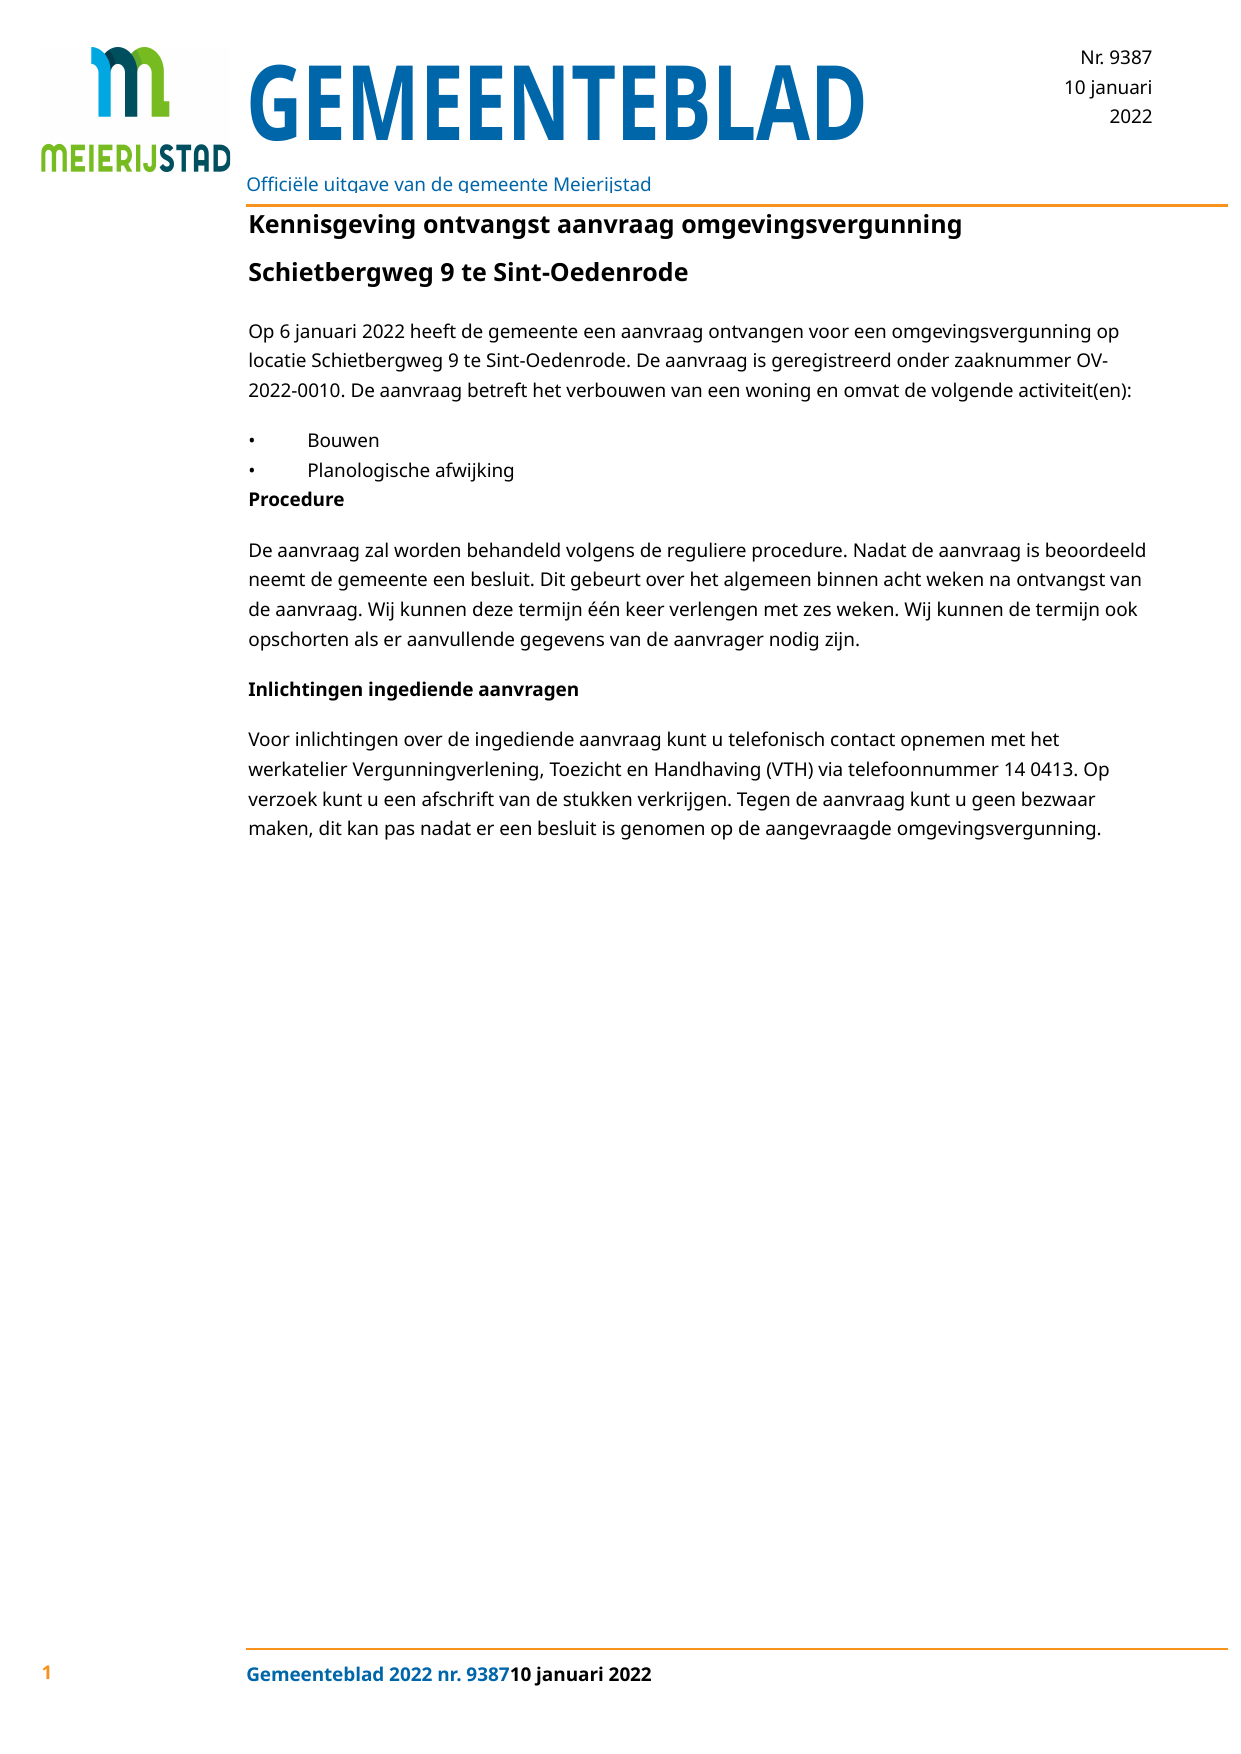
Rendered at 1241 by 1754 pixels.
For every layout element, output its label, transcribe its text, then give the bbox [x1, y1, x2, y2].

text Kennisgeving ontvangst aanvraag omgevingsvergunning Schietbergweg 9 te Sint-Oedenrode [248, 207, 1152, 288]
text Op 6 januari 2022 heeft de gemeente een aanvraag ontvangen voor een omgevingsvergunning op locatie Schietbergweg 9 te Sint-Oedenrode. De aanvraag is geregistreerd onder zaaknummer OV-2022-0010. De aanvraag betreft het verbouwen van een woning en omvat de volgende activiteit(en): [248, 318, 1152, 403]
list Planologische afwijking [248, 457, 1152, 483]
text Procedure [248, 487, 1152, 512]
text Voor inlichtingen over de ingediende aanvraag kunt u telefonisch contact opnemen met het werkatelier Vergunningverlening, Toezicht en Handhaving (VTH) via telefoonnummer 14 0413. Op verzoek kunt u een afschrift van de stukken verkrijgen. Tegen de aanvraag kunt u geen bezwaar maken, dit kan pas nadat er een besluit is genomen op de aangevraagde omgevingsvergunning. [248, 727, 1152, 841]
picture [41, 47, 231, 172]
text Inlichtingen ingediende aanvragen [248, 676, 1152, 702]
text De aanvraag zal worden behandeld volgens de reguliere procedure. Nadat de aanvraag is beoordeeld neemt de gemeente een besluit. Dit gebeurt over het algemeen binnen acht weken na ontvangst van de aanvraag. Wij kunnen deze termijn één keer verlengen met zes weken. Wij kunnen de termijn ook opschorten als er aanvullende gegevens van de aanvrager nodig zijn. [248, 537, 1152, 652]
list Bouwen [248, 427, 1152, 453]
